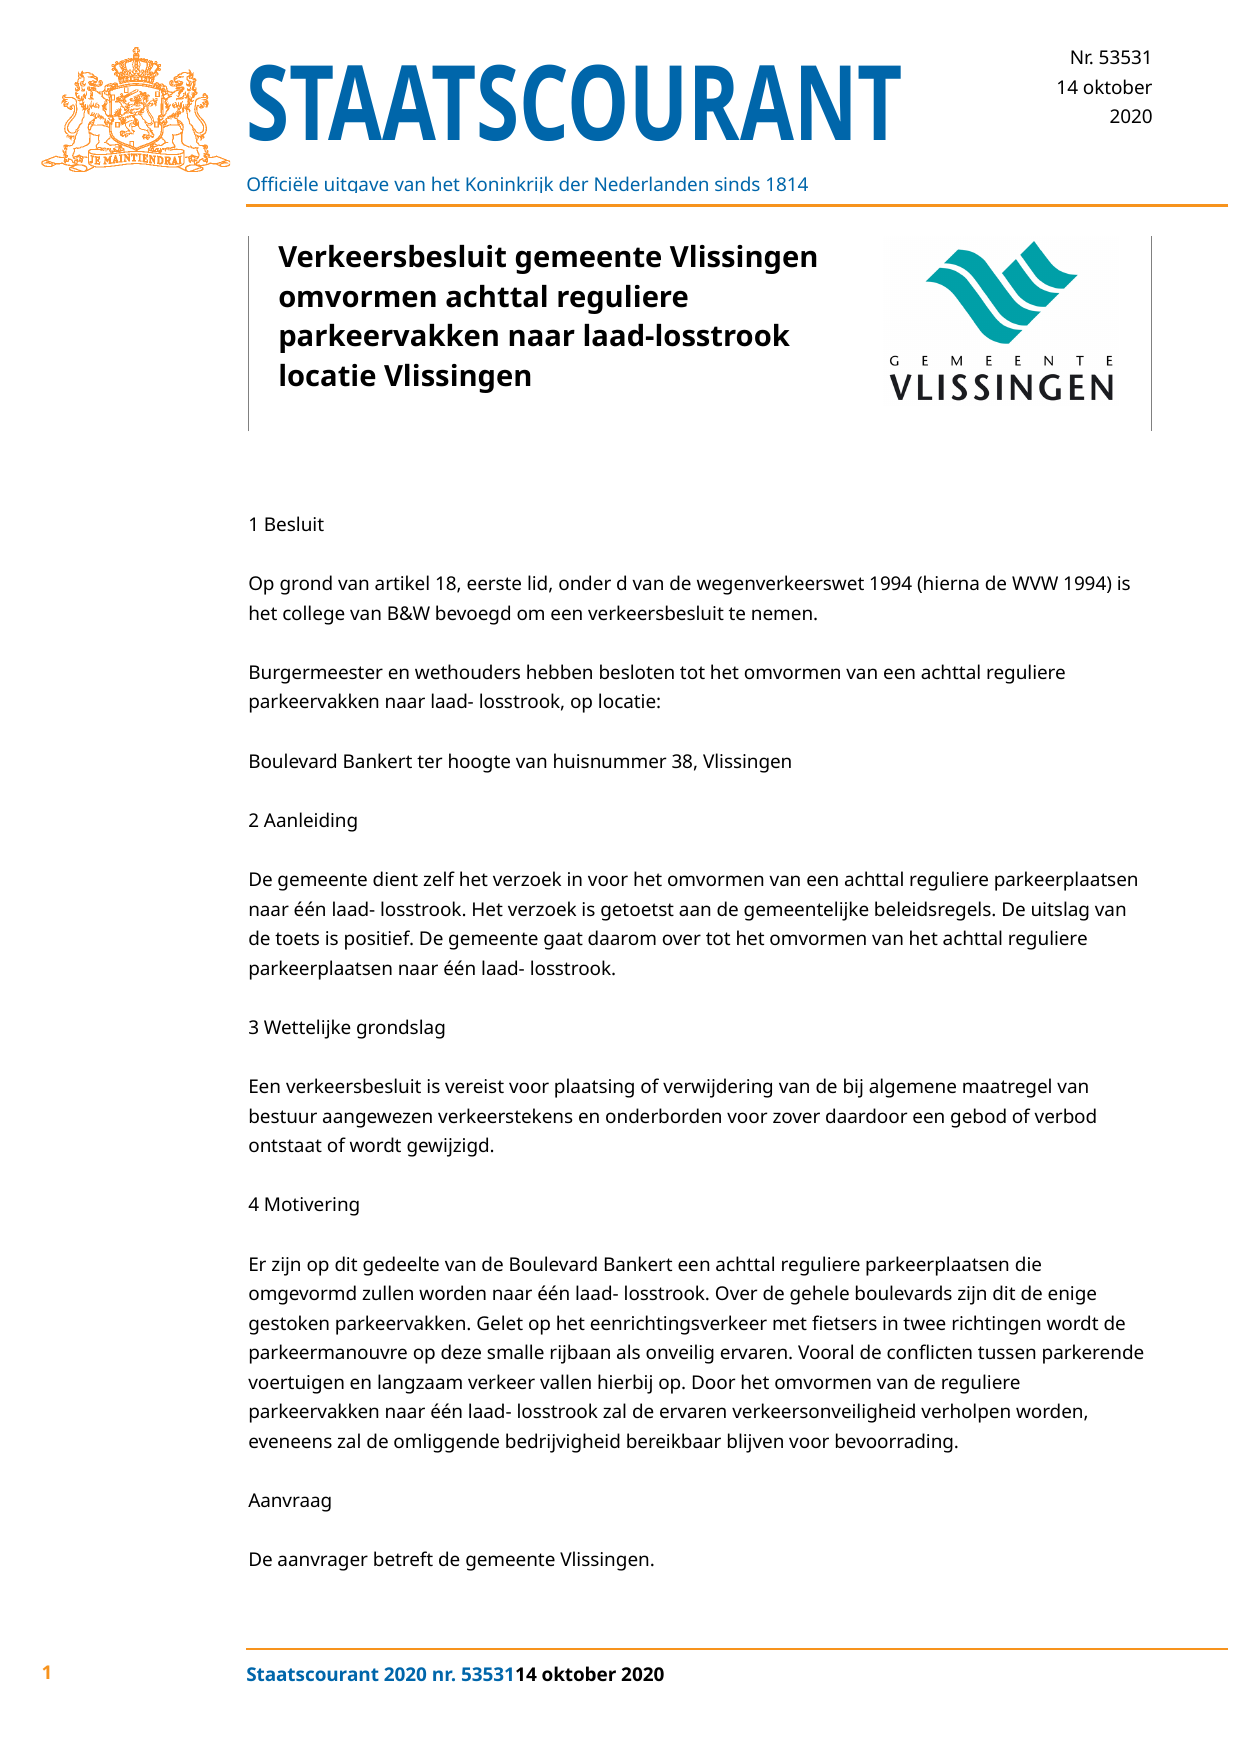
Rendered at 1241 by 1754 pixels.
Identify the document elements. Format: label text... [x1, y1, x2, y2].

text Een verkeersbesluit is vereist voor plaatsing of verwijdering van de bij algemene maatregel van bestuur aangewezen verkeerstekens en onderborden voor zover daardoor een gebod of verbod ontstaat of wordt gewijzigd. [248, 1073, 1152, 1158]
table_header Verkeersbesluit gemeente Vlissingen omvormen achttal reguliere parkeervakken naar laad-losstrook locatie Vlissingen [249, 236, 850, 431]
picture [882, 236, 1119, 406]
text 2 Aanleiding [248, 807, 1152, 833]
text 3 Wettelijke grondslag [248, 1014, 1152, 1040]
picture [41, 47, 231, 172]
text De gemeente dient zelf het verzoek in voor het omvormen van een achttal reguliere parkeerplaatsen naar één laad- losstrook. Het verzoek is getoetst aan de gemeentelijke beleidsregels. De uitslag van de toets is positief. De gemeente gaat daarom over tot het omvormen van het achttal reguliere parkeerplaatsen naar één laad- losstrook. [248, 866, 1152, 981]
table_header [850, 236, 1151, 431]
text Burgermeester en wethouders hebben besloten tot het omvormen van een achttal reguliere parkeervakken naar laad- losstrook, op locatie: [248, 659, 1152, 714]
text Boulevard Bankert ter hoogte van huisnummer 38, Vlissingen [248, 748, 1152, 774]
text Op grond van artikel 18, eerste lid, onder d van de wegenverkeerswet 1994 (hierna de WVW 1994) is het college van B&W bevoegd om een verkeersbesluit te nemen. [248, 570, 1152, 626]
text 4 Motivering [248, 1192, 1152, 1217]
text De aanvrager betreft de gemeente Vlissingen. [248, 1547, 1152, 1572]
text Aanvraag [248, 1487, 1152, 1513]
text Er zijn op dit gedeelte van de Boulevard Bankert een achttal reguliere parkeerplaatsen die omgevormd zullen worden naar één laad- losstrook. Over de gehele boulevards zijn dit de enige gestoken parkeervakken. Gelet op het eenrichtingsverkeer met fietsers in twee richtingen wordt de parkeermanouvre op deze smalle rijbaan als onveilig ervaren. Vooral de conflicten tussen parkerende voertuigen en langzaam verkeer vallen hierbij op. Door het omvormen van de reguliere parkeervakken naar één laad- losstrook zal de ervaren verkeersonveiligheid verholpen worden, eveneens zal de omliggende bedrijvigheid bereikbaar blijven voor bevoorrading. [248, 1251, 1152, 1454]
text 1 Besluit [248, 511, 1152, 537]
